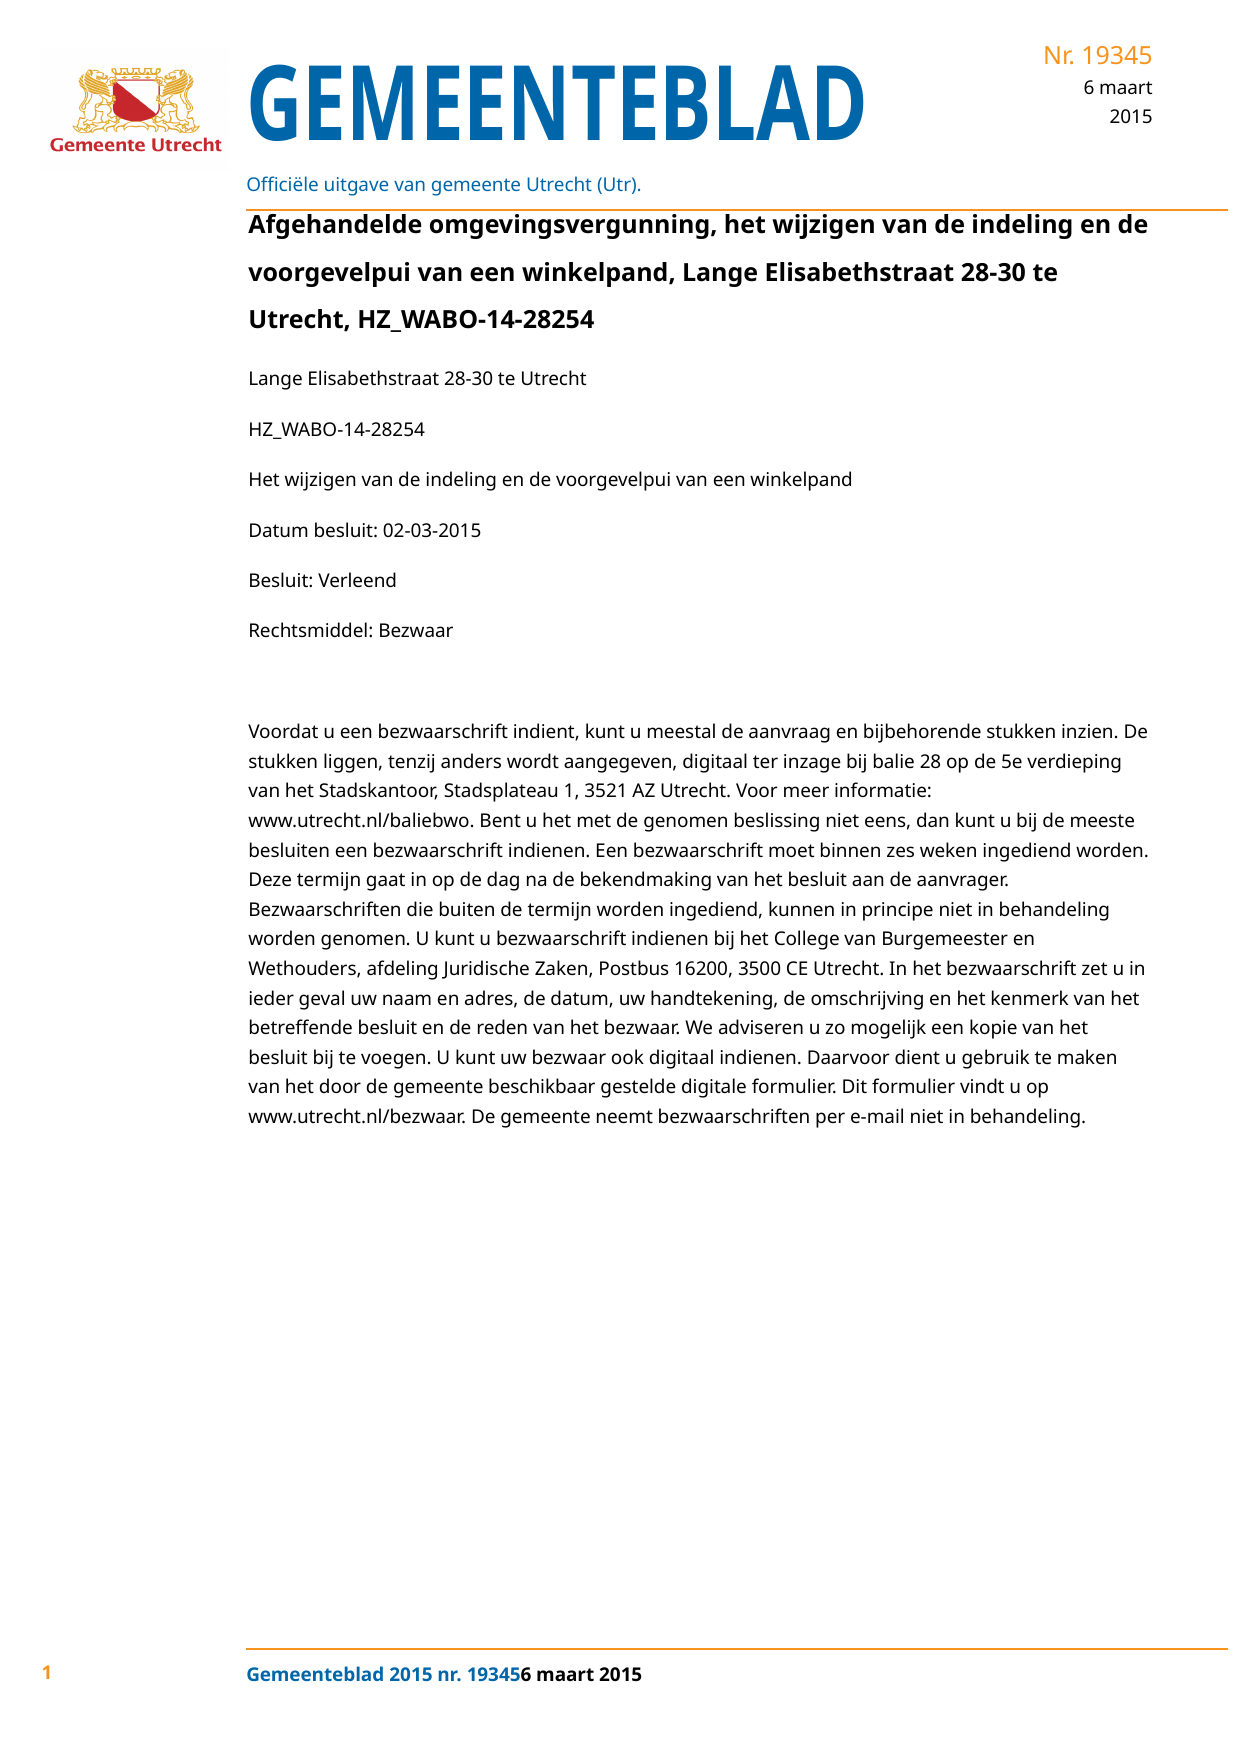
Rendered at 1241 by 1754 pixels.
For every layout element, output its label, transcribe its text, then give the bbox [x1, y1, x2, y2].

text Voordat u een bezwaarschrift indient, kunt u meestal de aanvraag en bijbehorende stukken inzien. De stukken liggen, tenzij anders wordt aangegeven, digitaal ter inzage bij balie 28 op de 5e verdieping van het Stadskantoor, Stadsplateau 1, 3521 AZ Utrecht. Voor meer informatie: www.utrecht.nl/baliebwo. Bent u het met de genomen beslissing niet eens, dan kunt u bij de meeste besluiten een bezwaarschrift indienen. Een bezwaarschrift moet binnen zes weken ingediend worden. Deze termijn gaat in op de dag na de bekendmaking van het besluit aan de aanvrager. Bezwaarschriften die buiten de termijn worden ingediend, kunnen in principe niet in behandeling worden genomen. U kunt u bezwaarschrift indienen bij het College van Burgemeester en Wethouders, afdeling Juridische Zaken, Postbus 16200, 3500 CE Utrecht. In het bezwaarschrift zet u in ieder geval uw naam en adres, de datum, uw handtekening, de omschrijving en het kenmerk van het betreffende besluit en de reden van het bezwaar. We adviseren u zo mogelijk een kopie van het besluit bij te voegen. U kunt uw bezwaar ook digitaal indienen. Daarvoor dient u gebruik te maken van het door de gemeente beschikbaar gestelde digitale formulier. Dit formulier vindt u op www.utrecht.nl/bezwaar. De gemeente neemt bezwaarschriften per e-mail niet in behandeling. [248, 718, 1152, 1129]
text Datum besluit: 02-03-2015 [248, 517, 1152, 542]
text Afgehandelde omgevingsvergunning, het wijzigen van de indeling en de voorgevelpui van een winkelpand, Lange Elisabethstraat 28-30 te Utrecht, HZ_WABO-14-28254 [248, 211, 1152, 336]
text HZ_WABO-14-28254 [248, 416, 1152, 442]
text Lange Elisabethstraat 28-30 te Utrecht [248, 366, 1152, 391]
text Rechtsmiddel: Bezwaar [248, 618, 1152, 643]
picture [41, 47, 231, 172]
text Besluit: Verleend [248, 567, 1152, 593]
text Het wijzigen van de indeling en de voorgevelpui van een winkelpand [248, 466, 1152, 492]
